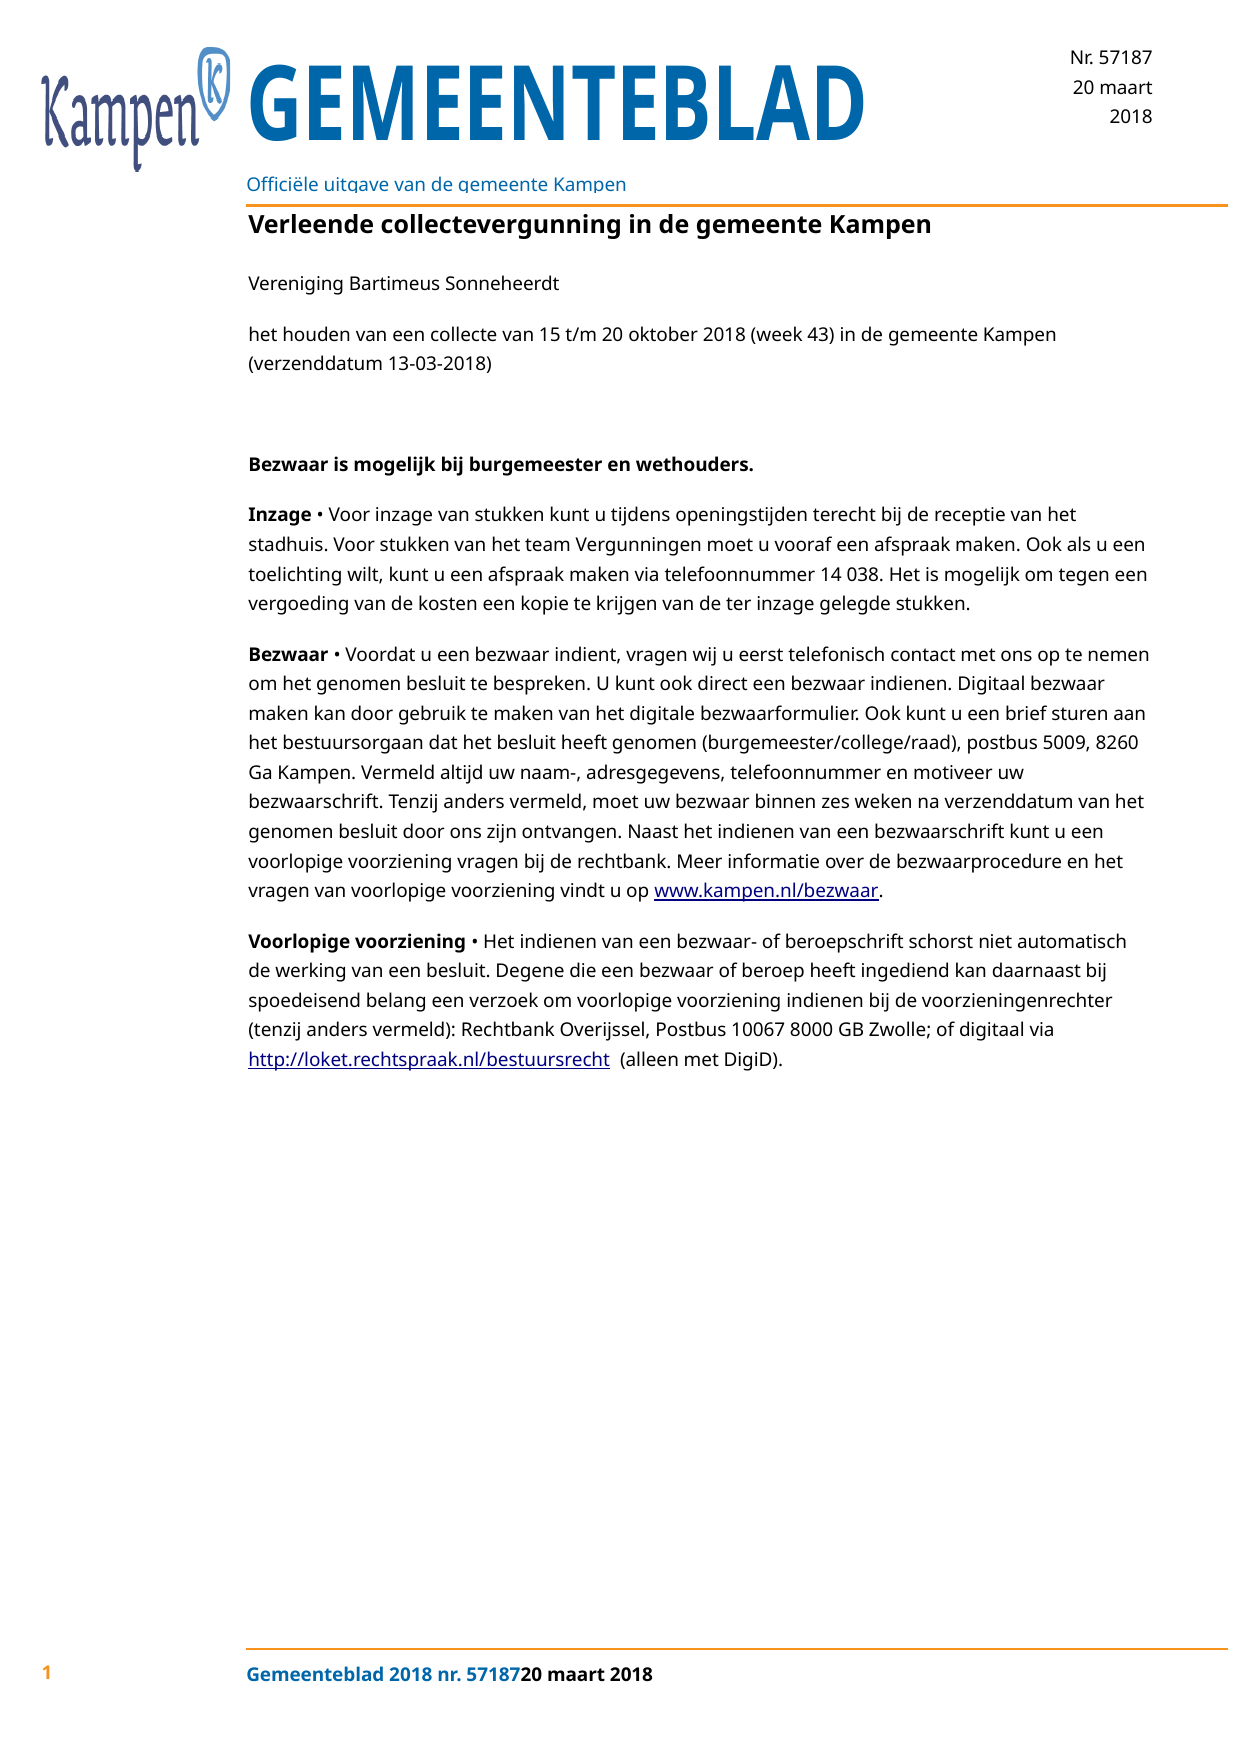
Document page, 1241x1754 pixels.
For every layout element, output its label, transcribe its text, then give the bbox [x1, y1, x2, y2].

text het houden van een collecte van 15 t/m 20 oktober 2018 (week 43) in de gemeente Kampen (verzenddatum 13-03-2018) [248, 321, 1152, 376]
text Vereniging Bartimeus Sonneheerdt [248, 270, 1152, 296]
picture [41, 47, 231, 172]
text Inzage • Voor inzage van stukken kunt u tijdens openingstijden terecht bij de receptie van het stadhuis. Voor stukken van het team Vergunningen moet u vooraf een afspraak maken. Ook als u een toelichting wilt, kunt u een afspraak maken via telefoonnummer 14 038. Het is mogelijk om tegen een vergoeding van de kosten een kopie te krijgen van de ter inzage gelegde stukken. [248, 502, 1152, 616]
text Verleende collectevergunning in de gemeente Kampen [248, 207, 1152, 241]
text Bezwaar is mogelijk bij burgemeester en wethouders. [248, 451, 1152, 477]
text Bezwaar • Voordat u een bezwaar indient, vragen wij u eerst telefonisch contact met ons op te nemen om het genomen besluit te bespreken. U kunt ook direct een bezwaar indienen. Digitaal bezwaar maken kan door gebruik te maken van het digitale bezwaarformulier. Ook kunt u een brief sturen aan het bestuursorgaan dat het besluit heeft genomen (burgemeester/college/raad), postbus 5009, 8260 Ga Kampen. Vermeld altijd uw naam-, adresgegevens, telefoonnummer en motiveer uw bezwaarschrift. Tenzij anders vermeld, moet uw bezwaar binnen zes weken na verzenddatum van het genomen besluit door ons zijn ontvangen. Naast het indienen van een bezwaarschrift kunt u een voorlopige voorziening vragen bij de rechtbank. Meer informatie over de bezwaarprocedure en het vragen van voorlopige voorziening vindt u op www.kampen.nl/bezwaar. [248, 641, 1152, 903]
text Voorlopige voorziening • Het indienen van een bezwaar- of beroepschrift schorst niet automatisch de werking van een besluit. Degene die een bezwaar of beroep heeft ingediend kan daarnaast bij spoedeisend belang een verzoek om voorlopige voorziening indienen bij de voorzieningenrechter (tenzij anders vermeld): Rechtbank Overijssel, Postbus 10067 8000 GB Zwolle; of digitaal via http://loket.rechtspraak.nl/bestuursrecht (alleen met DigiD). [248, 928, 1152, 1072]
